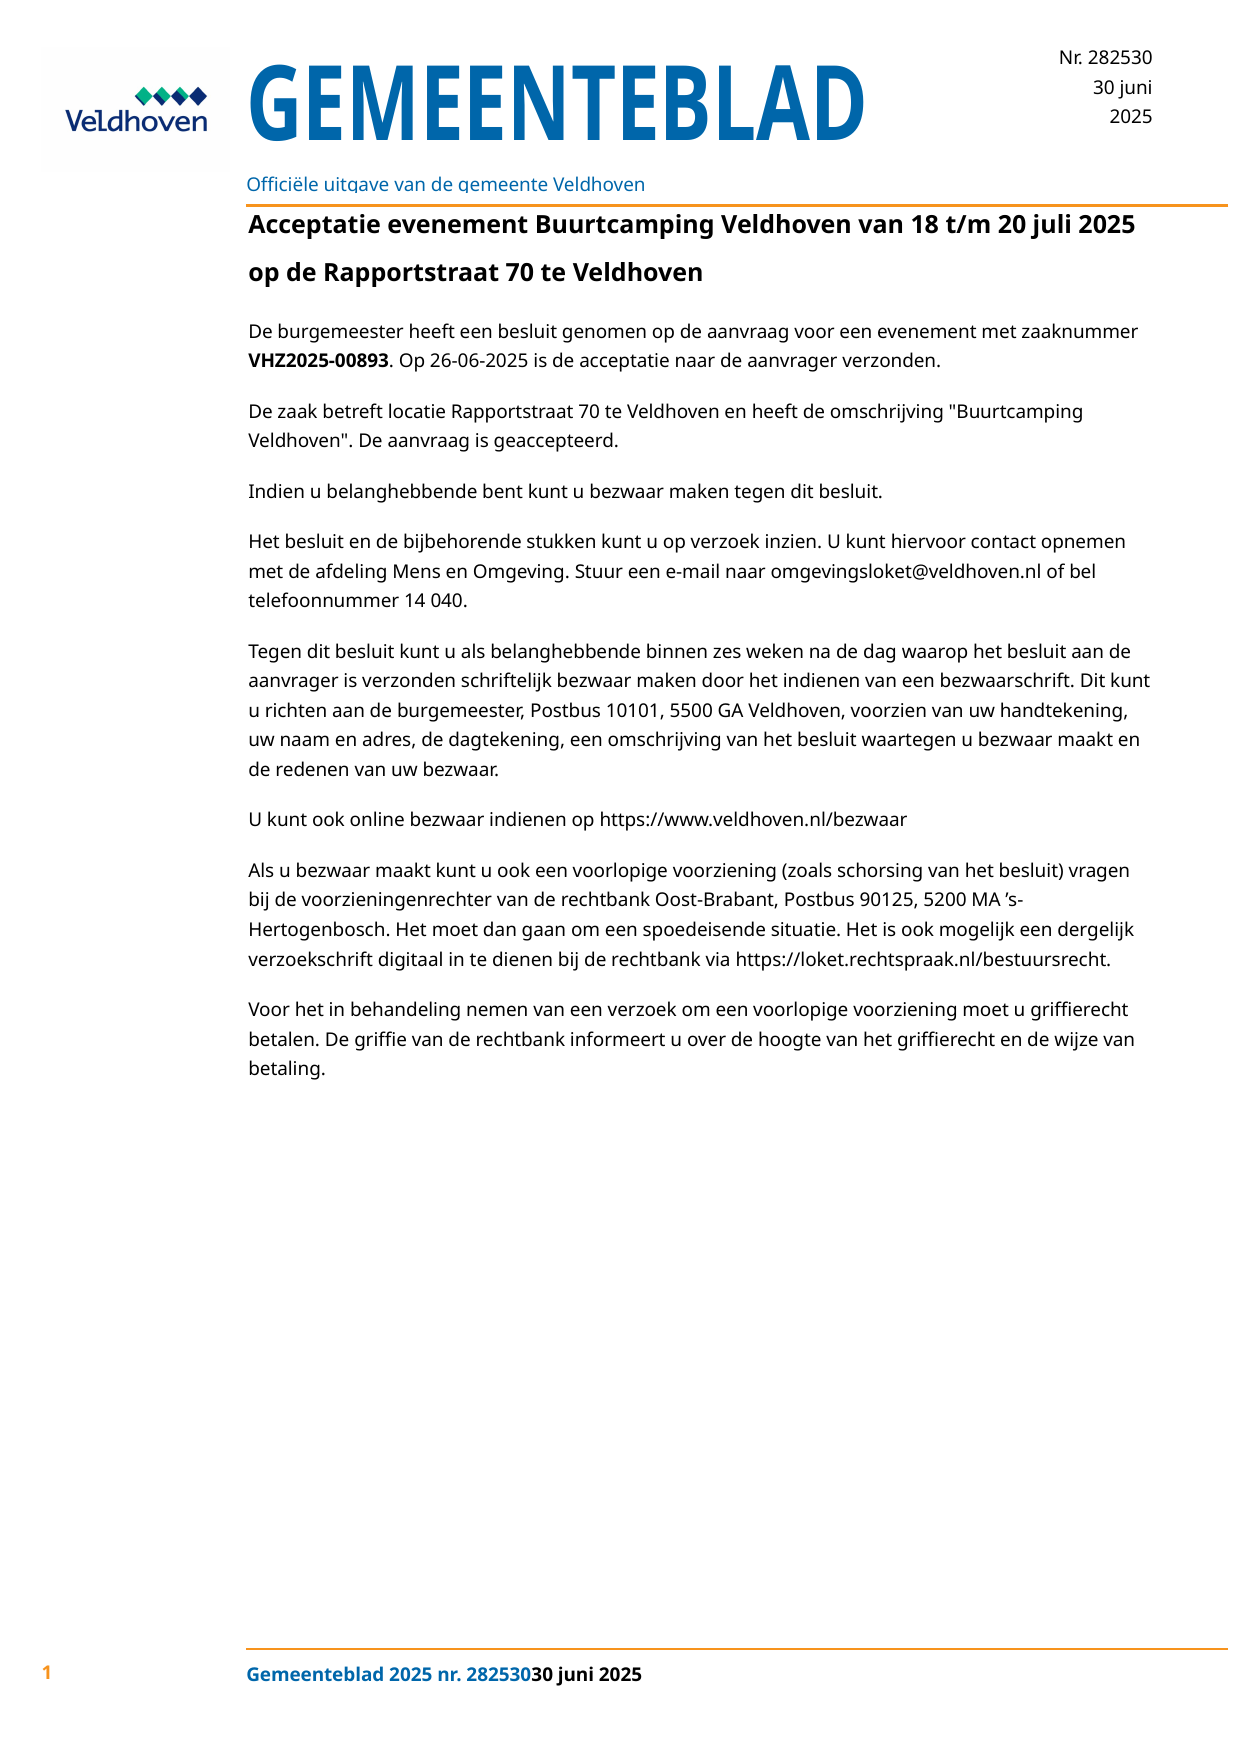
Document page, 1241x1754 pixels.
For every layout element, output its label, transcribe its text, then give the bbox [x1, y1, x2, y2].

picture [41, 47, 231, 172]
text Tegen dit besluit kunt u als belanghebbende binnen zes weken na de dag waarop het besluit aan de aanvrager is verzonden schriftelijk bezwaar maken door het indienen van een bezwaarschrift. Dit kunt u richten aan de burgemeester, Postbus 10101, 5500 GA Veldhoven, voorzien van uw handtekening, uw naam en adres, de dagtekening, een omschrijving van het besluit waartegen u bezwaar maakt en de redenen van uw bezwaar. [248, 638, 1152, 782]
text Als u bezwaar maakt kunt u ook een voorlopige voorziening (zoals schorsing van het besluit) vragen bij de voorzieningenrechter van de rechtbank Oost-Brabant, Postbus 90125, 5200 MA ’s-Hertogenbosch. Het moet dan gaan om een spoedeisende situatie. Het is ook mogelijk een dergelijk verzoekschrift digitaal in te dienen bij de rechtbank via https://loket.rechtspraak.nl/bestuursrecht. [248, 857, 1152, 972]
text U kunt ook online bezwaar indienen op https://www.veldhoven.nl/bezwaar [248, 807, 1152, 832]
text De burgemeester heeft een besluit genomen op de aanvraag voor een evenement met zaaknummer VHZ2025-00893. Op 26-06-2025 is de acceptatie naar de aanvrager verzonden. [248, 318, 1152, 373]
text Acceptatie evenement Buurtcamping Veldhoven van 18 t/m 20 juli 2025 op de Rapportstraat 70 te Veldhoven [248, 207, 1152, 288]
text De zaak betreft locatie Rapportstraat 70 te Veldhoven en heeft de omschrijving "Buurtcamping Veldhoven". De aanvraag is geaccepteerd. [248, 398, 1152, 453]
text Voor het in behandeling nemen van een verzoek om een voorlopige voorziening moet u griffierecht betalen. De griffie van de rechtbank informeert u over de hoogte van het griffierecht en de wijze van betaling. [248, 996, 1152, 1081]
text Het besluit en de bijbehorende stukken kunt u op verzoek inzien. U kunt hiervoor contact opnemen met de afdeling Mens en Omgeving. Stuur een e-mail naar omgevingsloket@veldhoven.nl of bel telefoonnummer 14 040. [248, 528, 1152, 613]
text Indien u belanghebbende bent kunt u bezwaar maken tegen dit besluit. [248, 478, 1152, 504]
